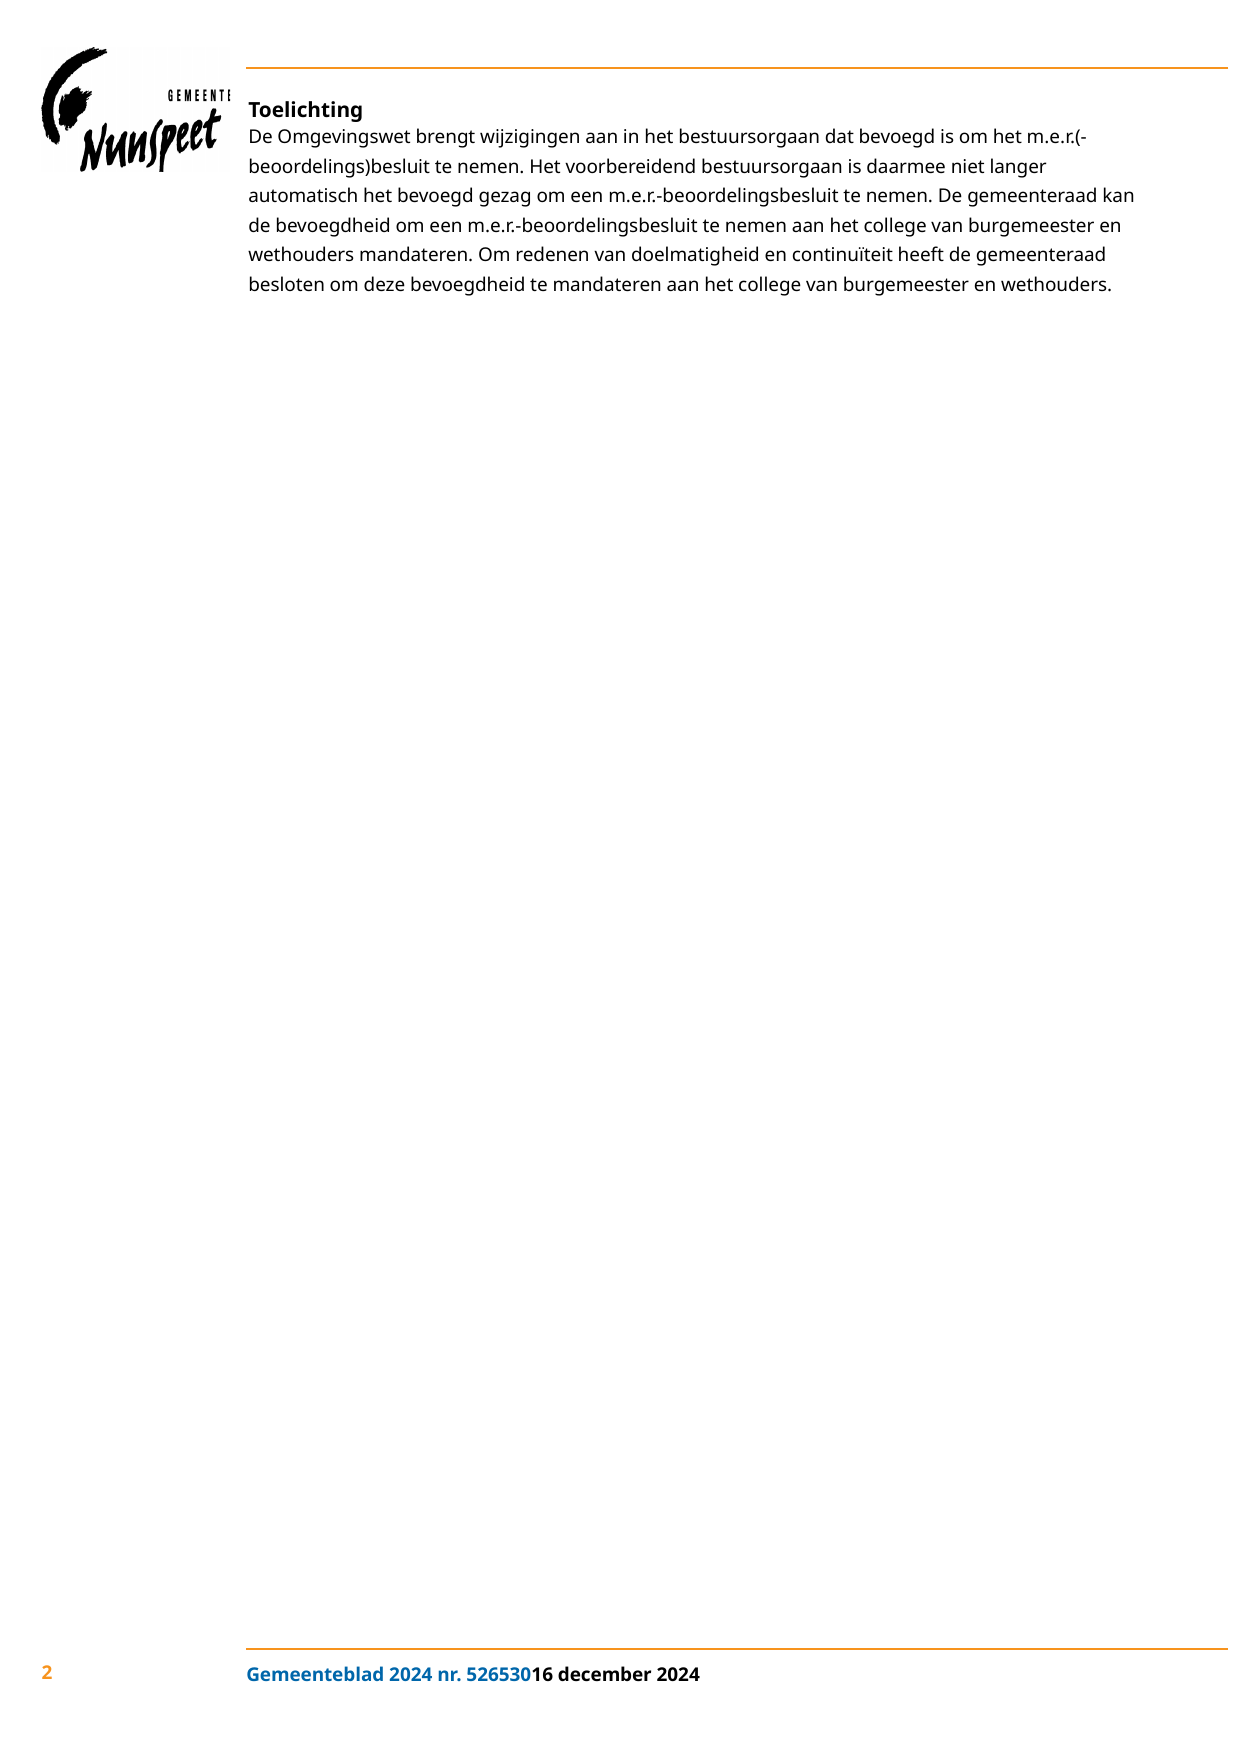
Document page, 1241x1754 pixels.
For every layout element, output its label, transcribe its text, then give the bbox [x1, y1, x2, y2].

picture [41, 47, 231, 172]
text Toelichting [248, 95, 1152, 123]
text De Omgevingswet brengt wijzigingen aan in het bestuursorgaan dat bevoegd is om het m.e.r.(-beoordelings)besluit te nemen. Het voorbereidend bestuursorgaan is daarmee niet langer automatisch het bevoegd gezag om een m.e.r.-beoordelingsbesluit te nemen. De gemeenteraad kan de bevoegdheid om een m.e.r.-beoordelingsbesluit te nemen aan het college van burgemeester en wethouders mandateren. Om redenen van doelmatigheid en continuïteit heeft de gemeenteraad besloten om deze bevoegdheid te mandateren aan het college van burgemeester en wethouders. [248, 123, 1152, 297]
